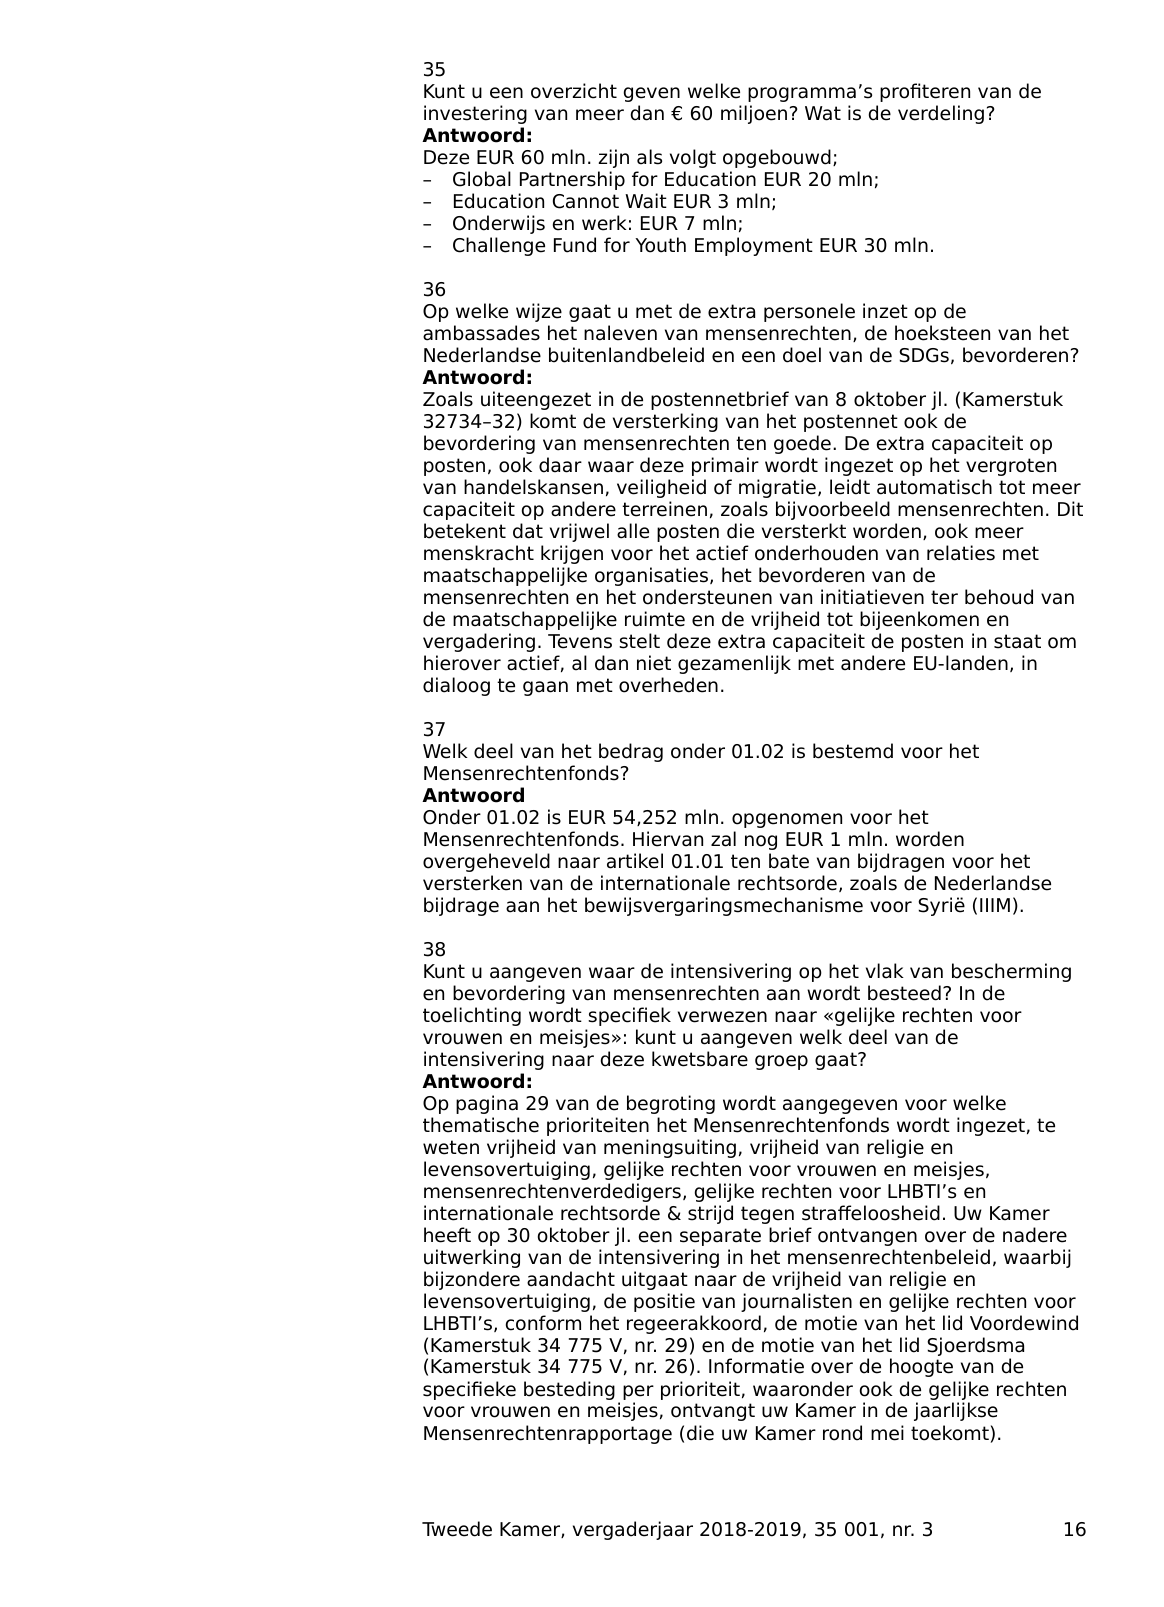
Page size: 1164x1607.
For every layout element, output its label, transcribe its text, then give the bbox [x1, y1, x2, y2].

text Antwoord: [422, 125, 1087, 147]
text Zoals uiteengezet in de postennetbrief van 8 oktober jl. (Kamerstuk 32734–32) komt de versterking van het postennet ook de bevordering van mensenrechten ten goede. De extra capaciteit op posten, ook daar waar deze primair wordt ingezet op het vergroten van handelskansen, veiligheid of migratie, leidt automatisch tot meer capaciteit op andere terreinen, zoals bijvoorbeeld mensenrechten. Dit betekent dat vrijwel alle posten die versterkt worden, ook meer menskracht krijgen voor het actief onderhouden van relaties met maatschappelijke organisaties, het bevorderen van de mensenrechten en het ondersteunen van initiatieven ter behoud van de maatschappelijke ruimte en de vrijheid tot bijeenkomen en vergadering. Tevens stelt deze extra capaciteit de posten in staat om hierover actief, al dan niet gezamenlijk met andere EU-landen, in dialoog te gaan met overheden. [422, 389, 1087, 697]
text Onder 01.02 is EUR 54,252 mln. opgenomen voor het Mensenrechtenfonds. Hiervan zal nog EUR 1 mln. worden overgeheveld naar artikel 01.01 ten bate van bijdragen voor het versterken van de internationale rechtsorde, zoals de Nederlandse bijdrage aan het bewijsvergaringsmechanisme voor Syrië (IIIM). [422, 807, 1087, 917]
text – Challenge Fund for Youth Employment EUR 30 mln. [422, 235, 1087, 257]
text Op welke wijze gaat u met de extra personele inzet op de ambassades het naleven van mensenrechten, de hoeksteen van het Nederlandse buitenlandbeleid en een doel van de SDGs, bevorderen? [422, 301, 1087, 367]
text 35 [422, 59, 1087, 81]
text – Global Partnership for Education EUR 20 mln; [422, 169, 1087, 191]
text – Onderwijs en werk: EUR 7 mln; [422, 213, 1087, 235]
text – Education Cannot Wait EUR 3 mln; [422, 191, 1087, 213]
text Deze EUR 60 mln. zijn als volgt opgebouwd; [422, 147, 1087, 169]
text 37 [422, 719, 1087, 741]
text Antwoord: [422, 367, 1087, 389]
text Antwoord: [422, 1071, 1087, 1093]
text Kunt u aangeven waar de intensivering op het vlak van bescherming en bevordering van mensenrechten aan wordt besteed? In de toelichting wordt specifiek verwezen naar «gelijke rechten voor vrouwen en meisjes»: kunt u aangeven welk deel van de intensivering naar deze kwetsbare groep gaat? [422, 961, 1087, 1071]
text Kunt u een overzicht geven welke programma’s profiteren van de investering van meer dan € 60 miljoen? Wat is de verdeling? [422, 81, 1087, 125]
text Welk deel van het bedrag onder 01.02 is bestemd voor het Mensenrechtenfonds? [422, 741, 1087, 785]
text Op pagina 29 van de begroting wordt aangegeven voor welke thematische prioriteiten het Mensenrechtenfonds wordt ingezet, te weten vrijheid van meningsuiting, vrijheid van religie en levensovertuiging, gelijke rechten voor vrouwen en meisjes, mensenrechtenverdedigers, gelijke rechten voor LHBTI’s en internationale rechtsorde & strijd tegen straffeloosheid. Uw Kamer heeft op 30 oktober jl. een separate brief ontvangen over de nadere uitwerking van de intensivering in het mensenrechtenbeleid, waarbij bijzondere aandacht uitgaat naar de vrijheid van religie en levensovertuiging, de positie van journalisten en gelijke rechten voor LHBTI’s, conform het regeerakkoord, de motie van het lid Voordewind (Kamerstuk 34 775 V, nr. 29) en de motie van het lid Sjoerdsma (Kamerstuk 34 775 V, nr. 26). Informatie over de hoogte van de specifieke besteding per prioriteit, waaronder ook de gelijke rechten voor vrouwen en meisjes, ontvangt uw Kamer in de jaarlijkse Mensenrechtenrapportage (die uw Kamer rond mei toekomt). [422, 1093, 1087, 1444]
text Antwoord [422, 785, 1087, 807]
text 38 [422, 939, 1087, 961]
text 36 [422, 279, 1087, 301]
